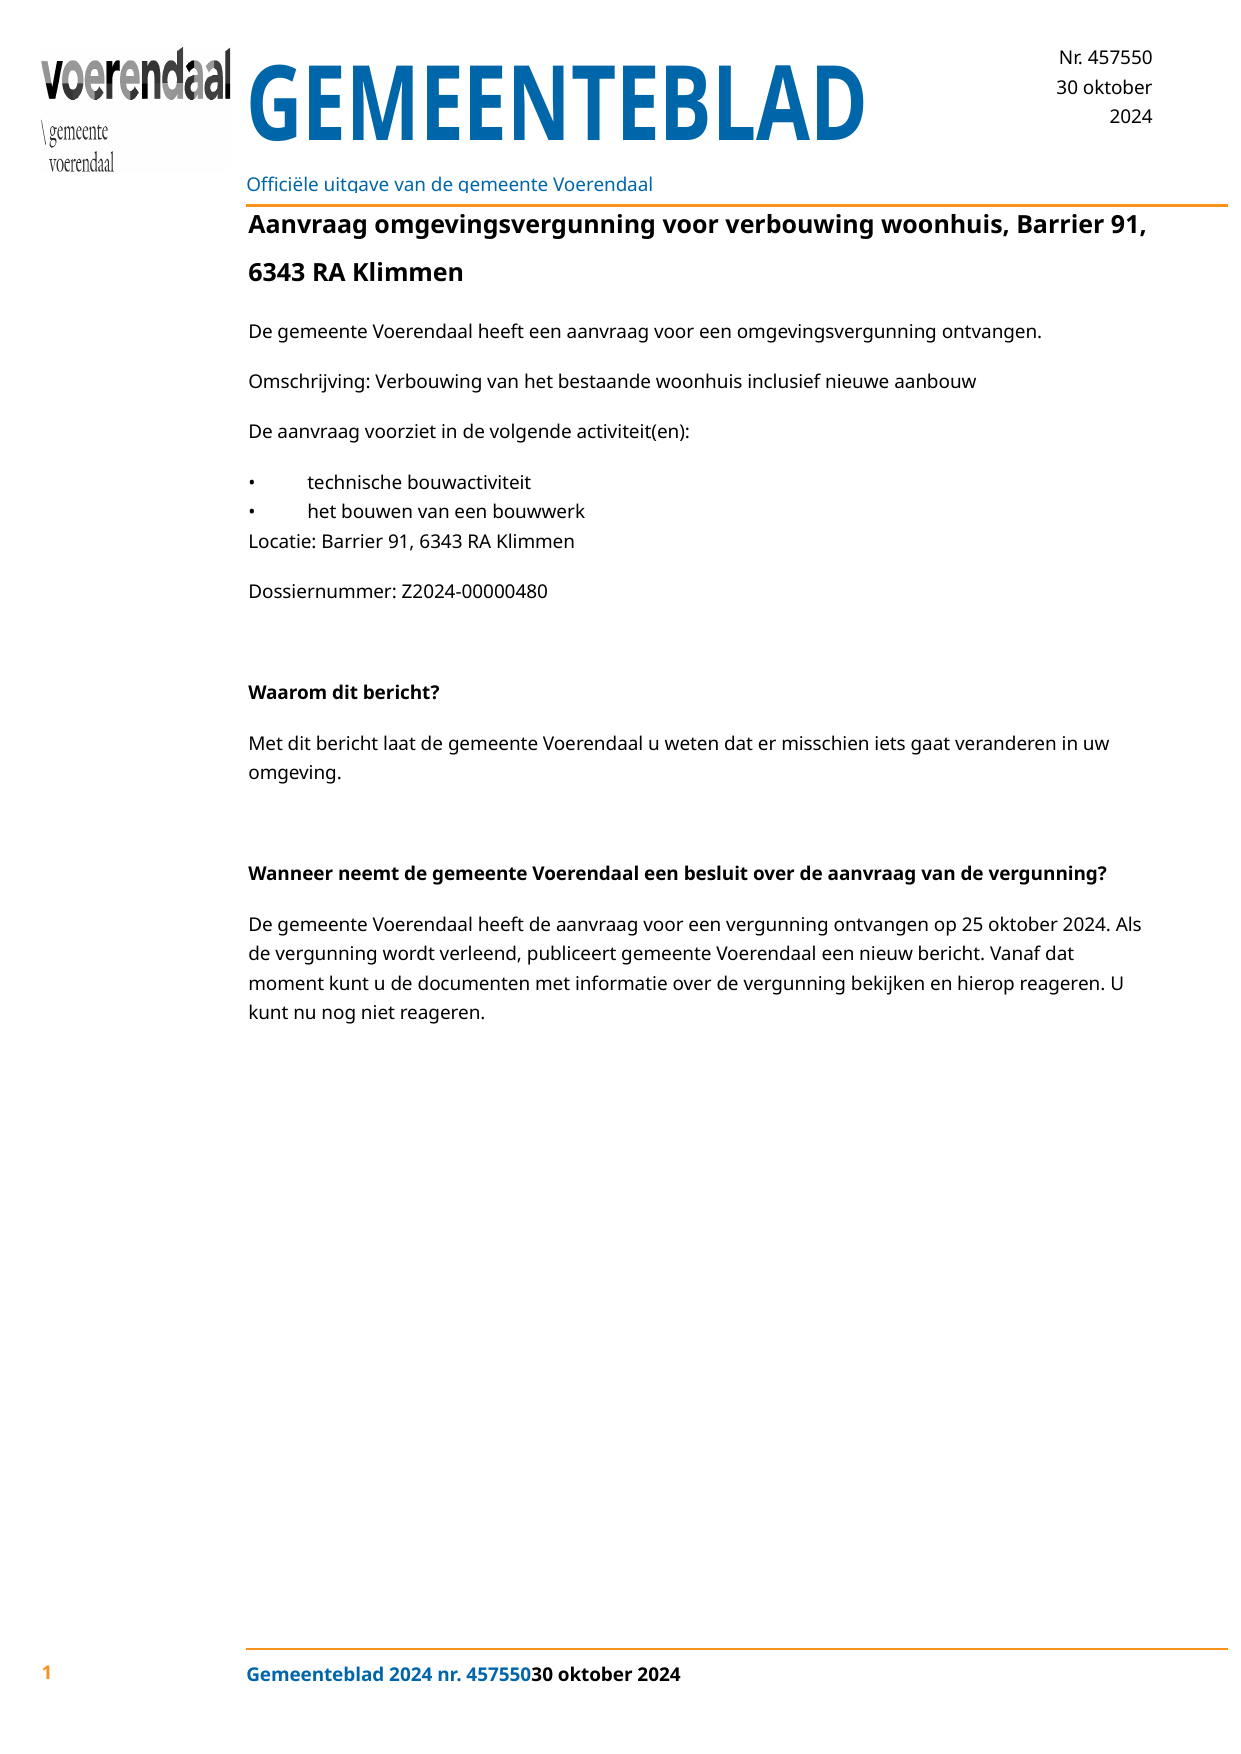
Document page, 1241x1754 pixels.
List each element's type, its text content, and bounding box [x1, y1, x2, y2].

text Wanneer neemt de gemeente Voerendaal een besluit over de aanvraag van de vergunning? [248, 860, 1152, 886]
text De aanvraag voorziet in de volgende activiteit(en): [248, 419, 1152, 444]
list technische bouwactiviteit [248, 469, 1152, 495]
list het bouwen van een bouwwerk [248, 499, 1152, 524]
text De gemeente Voerendaal heeft de aanvraag voor een vergunning ontvangen op 25 oktober 2024. Als de vergunning wordt verleend, publiceert gemeente Voerendaal een nieuw bericht. Vanaf dat moment kunt u de documenten met informatie over de vergunning bekijken en hierop reageren. U kunt nu nog niet reageren. [248, 911, 1152, 1025]
text De gemeente Voerendaal heeft een aanvraag voor een omgevingsvergunning ontvangen. [248, 318, 1152, 344]
text Dossiernummer: Z2024-00000480 [248, 579, 1152, 604]
text Locatie: Barrier 91, 6343 RA Klimmen [248, 528, 1152, 554]
text Waarom dit bericht? [248, 679, 1152, 705]
text Omschrijving: Verbouwing van het bestaande woonhuis inclusief nieuwe aanbouw [248, 368, 1152, 394]
text Met dit bericht laat de gemeente Voerendaal u weten dat er misschien iets gaat veranderen in uw omgeving. [248, 730, 1152, 785]
text Aanvraag omgevingsvergunning voor verbouwing woonhuis, Barrier 91, 6343 RA Klimmen [248, 207, 1152, 288]
picture [41, 47, 231, 172]
